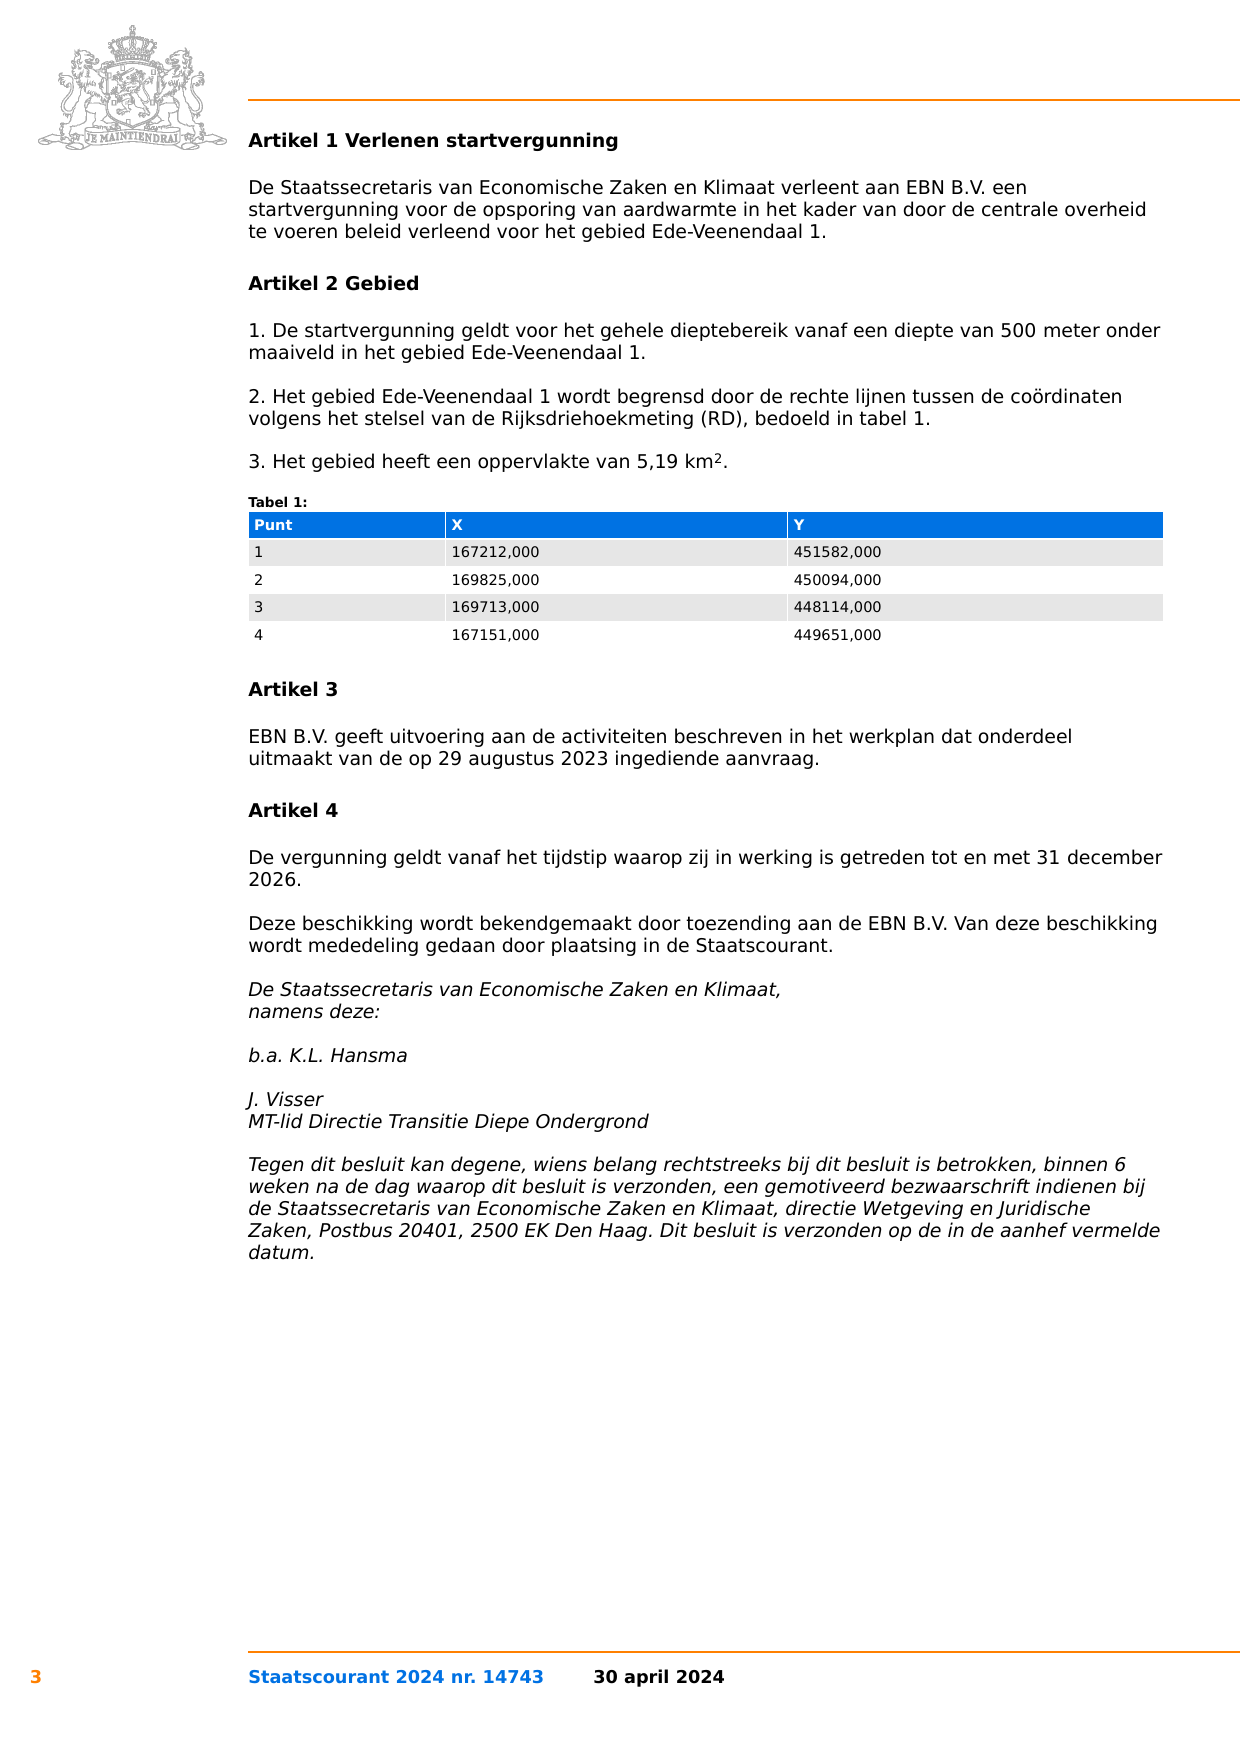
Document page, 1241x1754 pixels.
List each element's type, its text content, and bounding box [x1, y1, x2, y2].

table_cell 450094,000 [788, 567, 1163, 593]
table_cell Punt [249, 512, 445, 538]
table_cell Y [788, 512, 1163, 538]
table_header Tabel 1: [248, 495, 1163, 511]
text De Staatssecretaris van Economische Zaken en Klimaat, namens deze: b.a. K.L. Hansma J. Visser MT-lid Directie Transitie Diepe Ondergrond [248, 979, 1163, 1132]
subtitle Artikel 3 [248, 679, 1163, 701]
text 3. Het gebied heeft een oppervlakte van 5,19 km2. [248, 451, 1163, 473]
table_cell 167151,000 [446, 622, 787, 648]
table_cell 169825,000 [446, 567, 787, 593]
text De vergunning geldt vanaf het tijdstip waarop zij in werking is getreden tot en met 31 december 2026. [248, 847, 1163, 891]
text 1. De startvergunning geldt voor het gehele dieptebereik vanaf een diepte van 500 meter onder maaiveld in het gebied Ede-Veenendaal 1. [248, 320, 1163, 364]
table_cell 449651,000 [788, 622, 1163, 648]
table_cell 448114,000 [788, 594, 1163, 621]
table_cell 169713,000 [446, 594, 787, 621]
picture [38, 25, 227, 150]
table_cell 451582,000 [788, 540, 1163, 566]
table_cell 167212,000 [446, 540, 787, 566]
text Tegen dit besluit kan degene, wiens belang rechtstreeks bij dit besluit is betrokken, binnen 6 weken na de dag waarop dit besluit is verzonden, een gemotiveerd bezwaarschrift indienen bij de Staatssecretaris van Economische Zaken en Klimaat, directie Wetgeving en Juridische Zaken, Postbus 20401, 2500 EK Den Haag. Dit besluit is verzonden op de in de aanhef vermelde datum. [248, 1154, 1163, 1264]
table_cell 4 [249, 622, 445, 648]
subtitle Artikel 1 Verlenen startvergunning [248, 130, 1163, 152]
table_cell 1 [249, 540, 445, 566]
table_cell 2 [249, 567, 445, 593]
subtitle Artikel 2 Gebied [248, 273, 1163, 295]
table_cell 3 [249, 594, 445, 621]
text De Staatssecretaris van Economische Zaken en Klimaat verleent aan EBN B.V. een startvergunning voor de opsporing van aardwarmte in het kader van door de centrale overheid te voeren beleid verleend voor het gebied Ede-Veenendaal 1. [248, 177, 1163, 243]
text EBN B.V. geeft uitvoering aan de activiteiten beschreven in het werkplan dat onderdeel uitmaakt van de op 29 augustus 2023 ingediende aanvraag. [248, 726, 1163, 770]
table_cell X [446, 512, 787, 538]
text Deze beschikking wordt bekendgemaakt door toezending aan de EBN B.V. Van deze beschikking wordt mededeling gedaan door plaatsing in de Staatscourant. [248, 913, 1163, 957]
text 2. Het gebied Ede-Veenendaal 1 wordt begrensd door de rechte lijnen tussen de coördinaten volgens het stelsel van de Rijksdriehoekmeting (RD), bedoeld in tabel 1. [248, 386, 1163, 429]
subtitle Artikel 4 [248, 800, 1163, 822]
